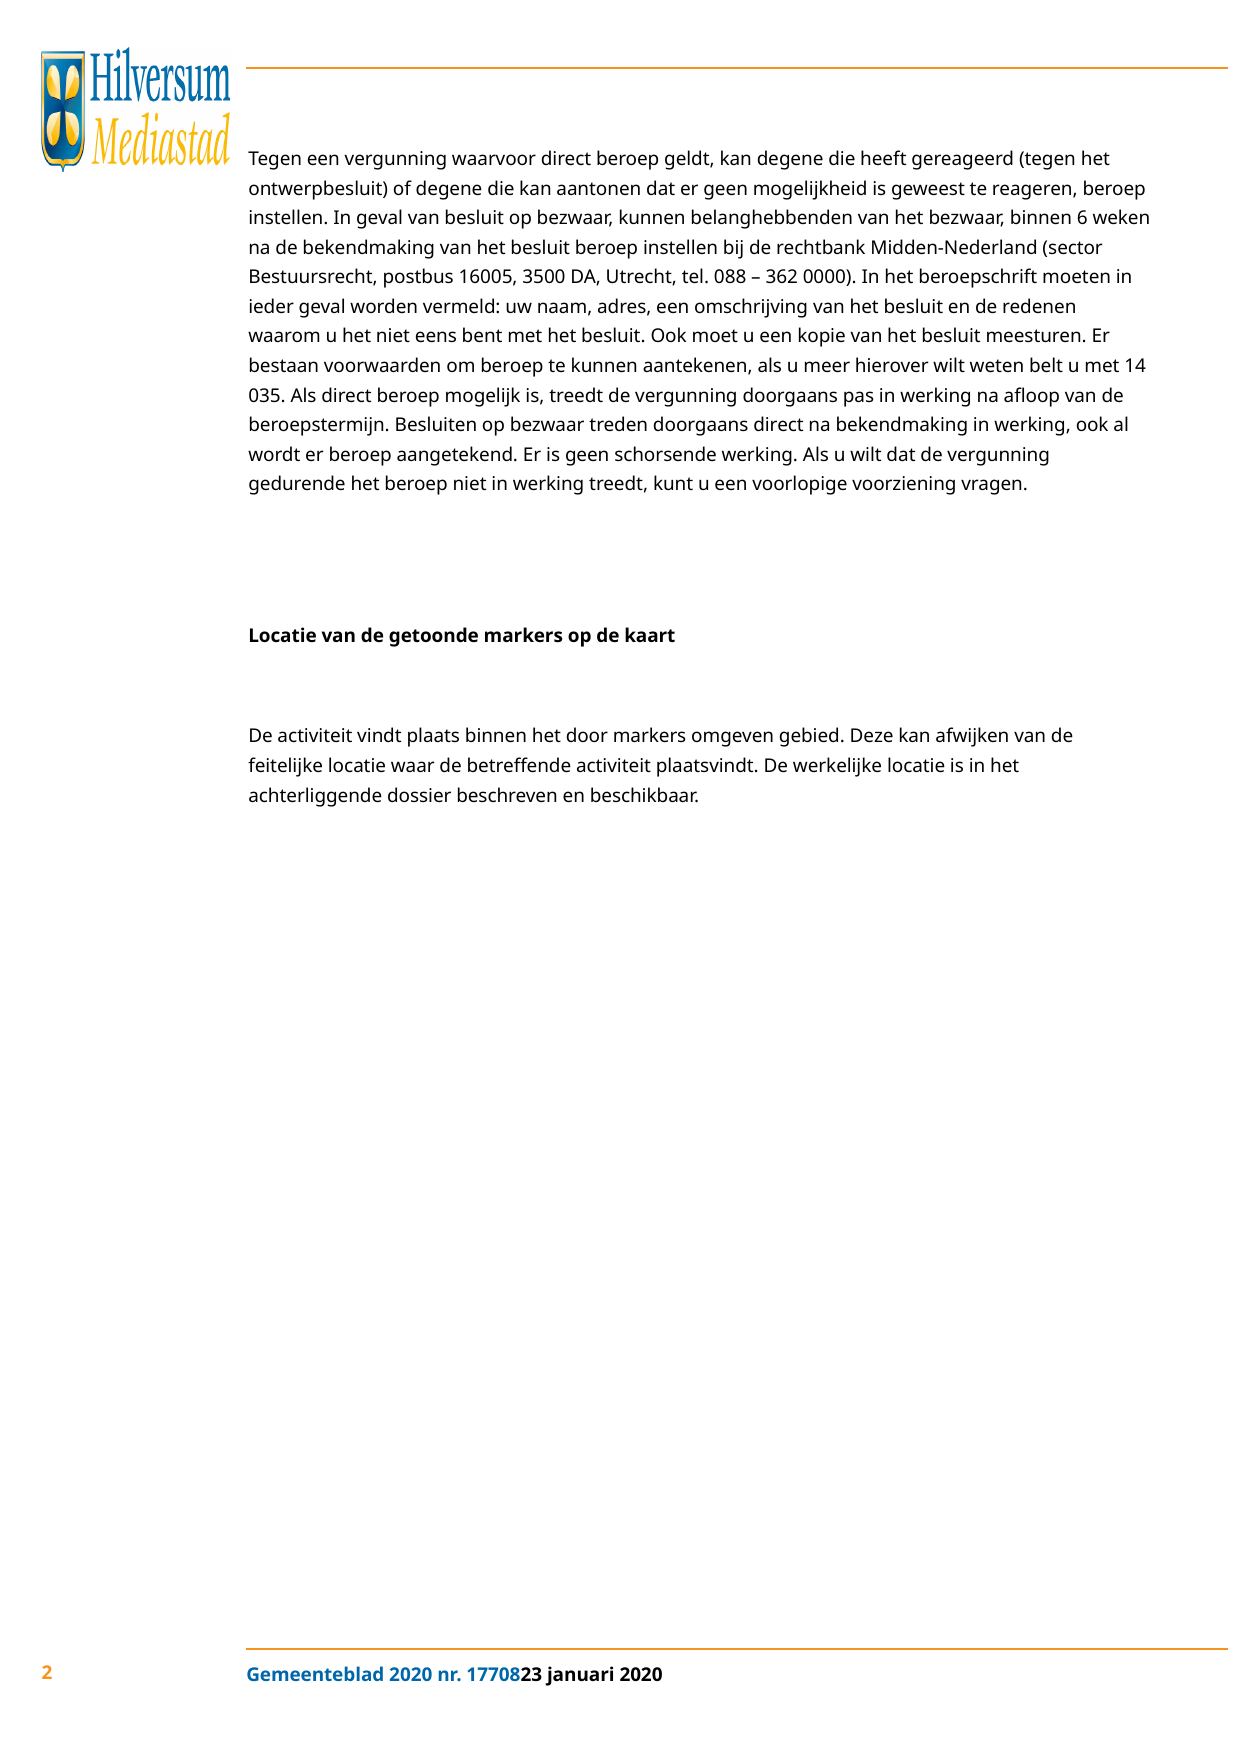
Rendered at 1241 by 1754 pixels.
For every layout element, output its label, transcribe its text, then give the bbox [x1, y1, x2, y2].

text Locatie van de getoonde markers op de kaart [248, 622, 1152, 648]
picture [41, 47, 231, 172]
text De activiteit vindt plaats binnen het door markers omgeven gebied. Deze kan afwijken van de feitelijke locatie waar de betreffende activiteit plaatsvindt. De werkelijke locatie is in het achterliggende dossier beschreven en beschikbaar. [248, 723, 1152, 808]
text Tegen een vergunning waarvoor direct beroep geldt, kan degene die heeft gereageerd (tegen het ontwerpbesluit) of degene die kan aantonen dat er geen mogelijkheid is geweest te reageren, beroep instellen. In geval van besluit op bezwaar, kunnen belanghebbenden van het bezwaar, binnen 6 weken na de bekendmaking van het besluit beroep instellen bij de rechtbank Midden-Nederland (sector Bestuursrecht, postbus 16005, 3500 DA, Utrecht, tel. 088 – 362 0000). In het beroepschrift moeten in ieder geval worden vermeld: uw naam, adres, een omschrijving van het besluit en de redenen waarom u het niet eens bent met het besluit. Ook moet u een kopie van het besluit meesturen. Er bestaan voorwaarden om beroep te kunnen aantekenen, als u meer hierover wilt weten belt u met 14 035. Als direct beroep mogelijk is, treedt de vergunning doorgaans pas in werking na afloop van de beroepstermijn. Besluiten op bezwaar treden doorgaans direct na bekendmaking in werking, ook al wordt er beroep aangetekend. Er is geen schorsende werking. Als u wilt dat de vergunning gedurende het beroep niet in werking treedt, kunt u een voorlopige voorziening vragen. [248, 145, 1152, 496]
